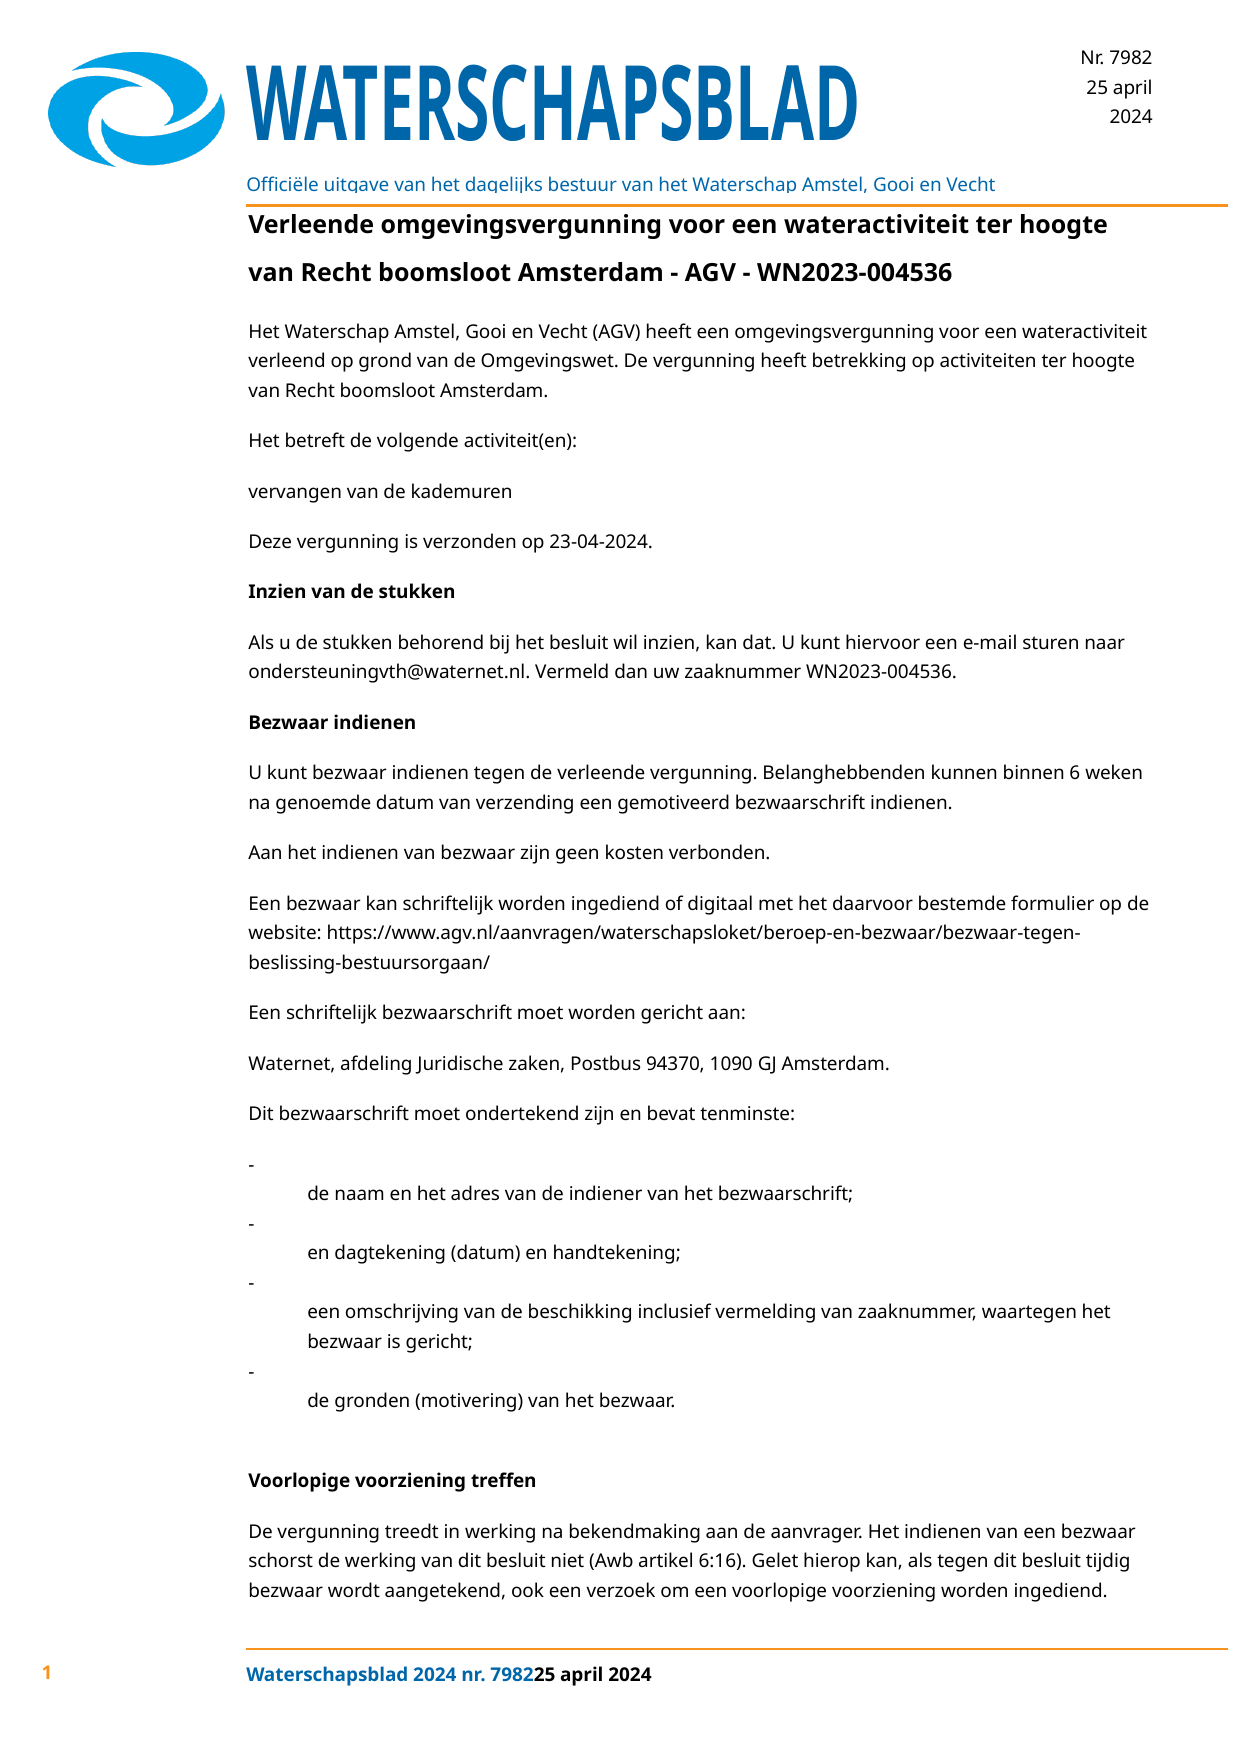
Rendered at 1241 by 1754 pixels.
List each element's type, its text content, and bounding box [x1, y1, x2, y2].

list de gronden (motivering) van het bezwaar. [248, 1387, 1152, 1413]
text Aan het indienen van bezwaar zijn geen kosten verbonden. [248, 839, 1152, 865]
text Waternet, afdeling Juridische zaken, Postbus 94370, 1090 GJ Amsterdam. [248, 1050, 1152, 1076]
text Dit bezwaarschrift moet ondertekend zijn en bevat tenminste: [248, 1100, 1152, 1126]
list de naam en het adres van de indiener van het bezwaarschrift; [248, 1180, 1152, 1206]
text vervangen van de kademuren [248, 478, 1152, 504]
text Voorlopige voorziening treffen [248, 1467, 1152, 1493]
text Bezwaar indienen [248, 709, 1152, 735]
picture [41, 47, 231, 172]
text U kunt bezwaar indienen tegen de verleende vergunning. Belanghebbenden kunnen binnen 6 weken na genoemde datum van verzending een gemotiveerd bezwaarschrift indienen. [248, 759, 1152, 815]
text Het Waterschap Amstel, Gooi en Vecht (AGV) heeft een omgevingsvergunning voor een wateractiviteit verleend op grond van de Omgevingswet. De vergunning heeft betrekking op activiteiten ter hoogte van Recht boomsloot Amsterdam. [248, 318, 1152, 403]
text Inzien van de stukken [248, 579, 1152, 604]
text Een schriftelijk bezwaarschrift moet worden gericht aan: [248, 999, 1152, 1025]
text Deze vergunning is verzonden op 23-04-2024. [248, 528, 1152, 554]
text Verleende omgevingsvergunning voor een wateractiviteit ter hoogte van Recht boomsloot Amsterdam - AGV - WN2023-004536 [248, 207, 1152, 288]
text Als u de stukken behorend bij het besluit wil inzien, kan dat. U kunt hiervoor een e-mail sturen naar ondersteuningvth@waternet.nl. Vermeld dan uw zaaknummer WN2023-004536. [248, 629, 1152, 684]
text Het betreft de volgende activiteit(en): [248, 427, 1152, 453]
list een omschrijving van de beschikking inclusief vermelding van zaaknummer, waartegen het bezwaar is gericht; [248, 1299, 1152, 1354]
list en dagtekening (datum) en handtekening; [248, 1239, 1152, 1265]
text Een bezwaar kan schriftelijk worden ingediend of digitaal met het daarvoor bestemde formulier op de website: https://www.agv.nl/aanvragen/waterschapsloket/beroep-en-bezwaar/bezwaar-tegen-beslissing-bestuursorgaan/ [248, 890, 1152, 975]
text De vergunning treedt in werking na bekendmaking aan de aanvrager. Het indienen van een bezwaar schorst de werking van dit besluit niet (Awb artikel 6:16). Gelet hierop kan, als tegen dit besluit tijdig bezwaar wordt aangetekend, ook een verzoek om een voorlopige voorziening worden ingediend. [248, 1518, 1152, 1603]
